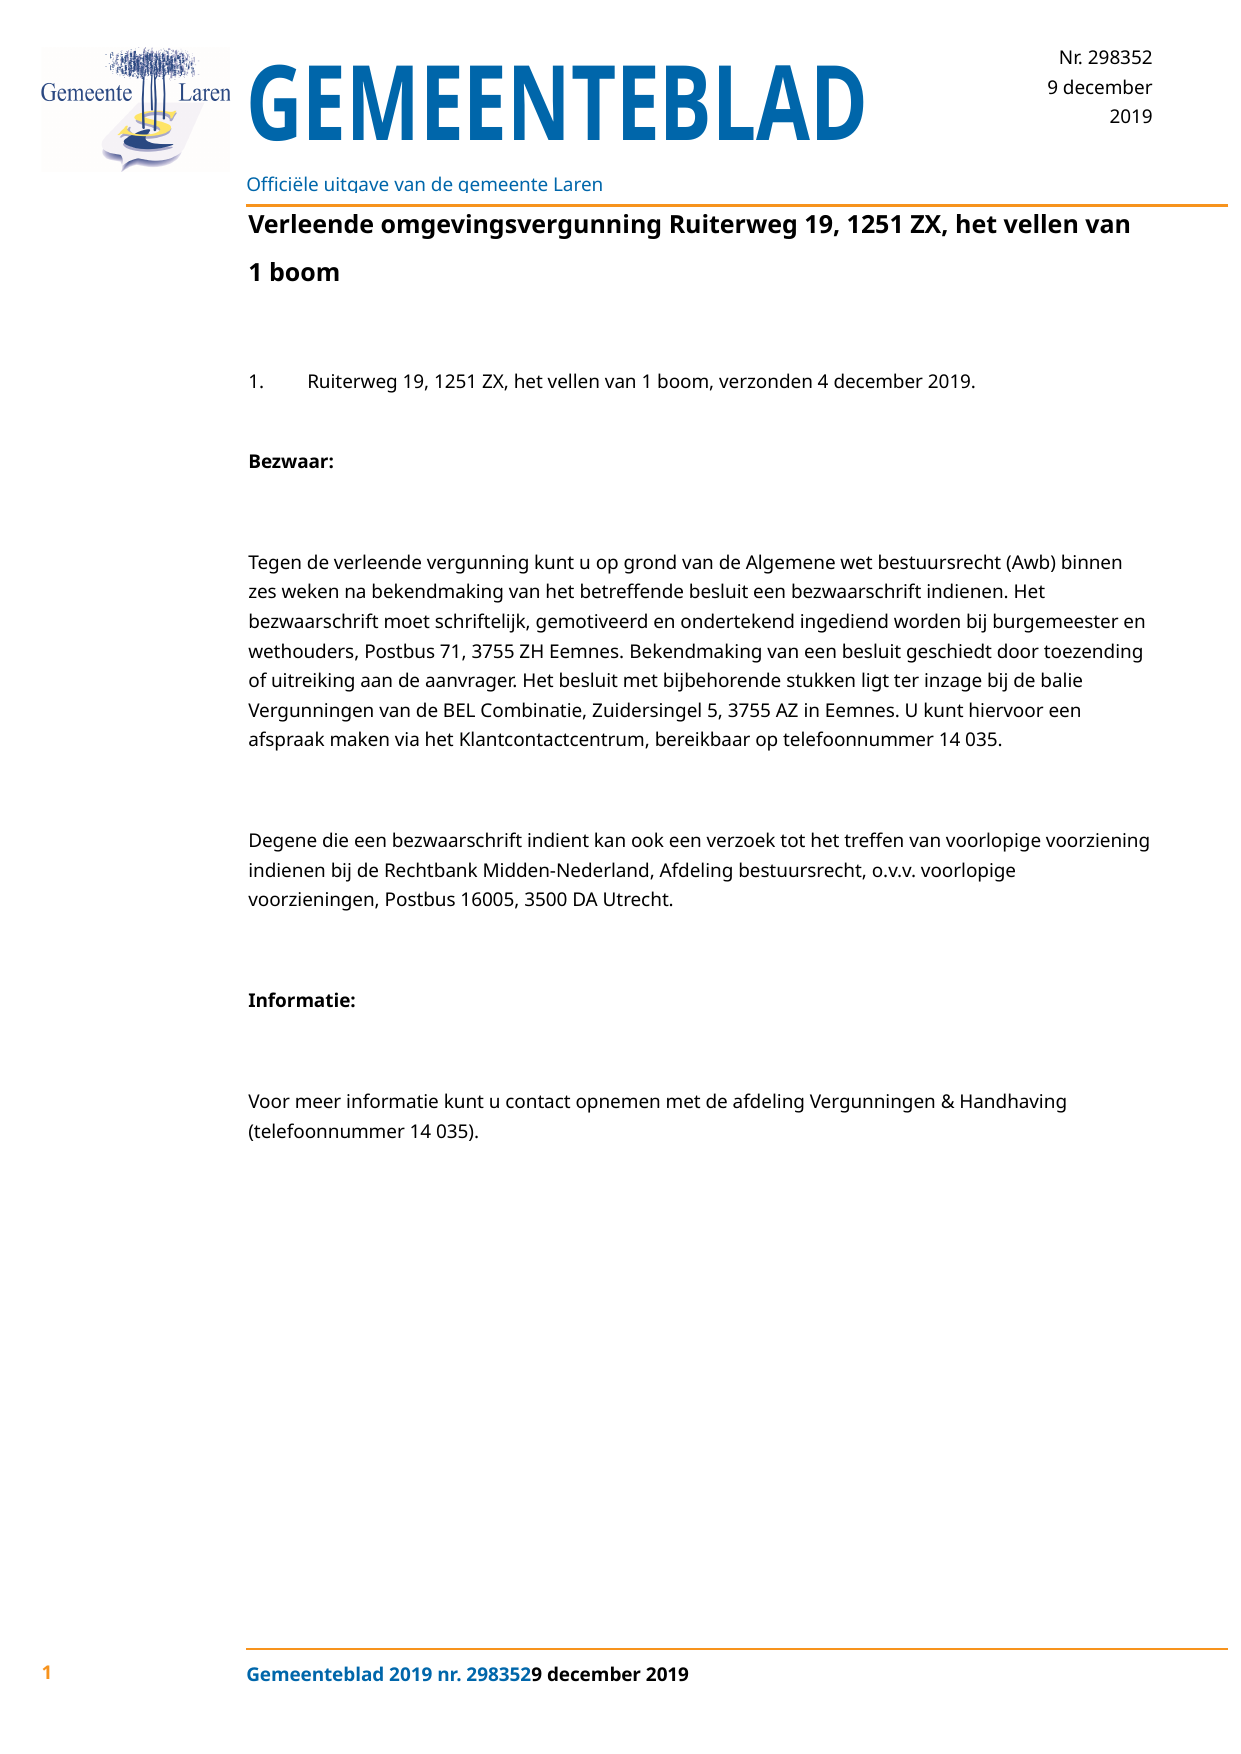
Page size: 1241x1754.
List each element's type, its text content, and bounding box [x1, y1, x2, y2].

list Ruiterweg 19, 1251 ZX, het vellen van 1 boom, verzonden 4 december 2019. [248, 368, 1152, 394]
text Bezwaar: [248, 448, 1152, 474]
text Informatie: [248, 987, 1152, 1013]
text Degene die een bezwaarschrift indient kan ook een verzoek tot het treffen van voorlopige voorziening indienen bij de Rechtbank Midden-Nederland, Afdeling bestuursrecht, o.v.v. voorlopige voorzieningen, Postbus 16005, 3500 DA Utrecht. [248, 827, 1152, 912]
text Verleende omgevingsvergunning Ruiterweg 19, 1251 ZX, het vellen van 1 boom [248, 207, 1152, 288]
text Tegen de verleende vergunning kunt u op grond van de Algemene wet bestuursrecht (Awb) binnen zes weken na bekendmaking van het betreffende besluit een bezwaarschrift indienen. Het bezwaarschrift moet schriftelijk, gemotiveerd en ondertekend ingediend worden bij burgemeester en wethouders, Postbus 71, 3755 ZH Eemnes. Bekendmaking van een besluit geschiedt door toezending of uitreiking aan de aanvrager. Het besluit met bijbehorende stukken ligt ter inzage bij de balie Vergunningen van de BEL Combinatie, Zuidersingel 5, 3755 AZ in Eemnes. U kunt hiervoor een afspraak maken via het Klantcontactcentrum, bereikbaar op telefoonnummer 14 035. [248, 549, 1152, 752]
picture [41, 47, 231, 172]
text Voor meer informatie kunt u contact opnemen met de afdeling Vergunningen & Handhaving (telefoonnummer 14 035). [248, 1088, 1152, 1144]
